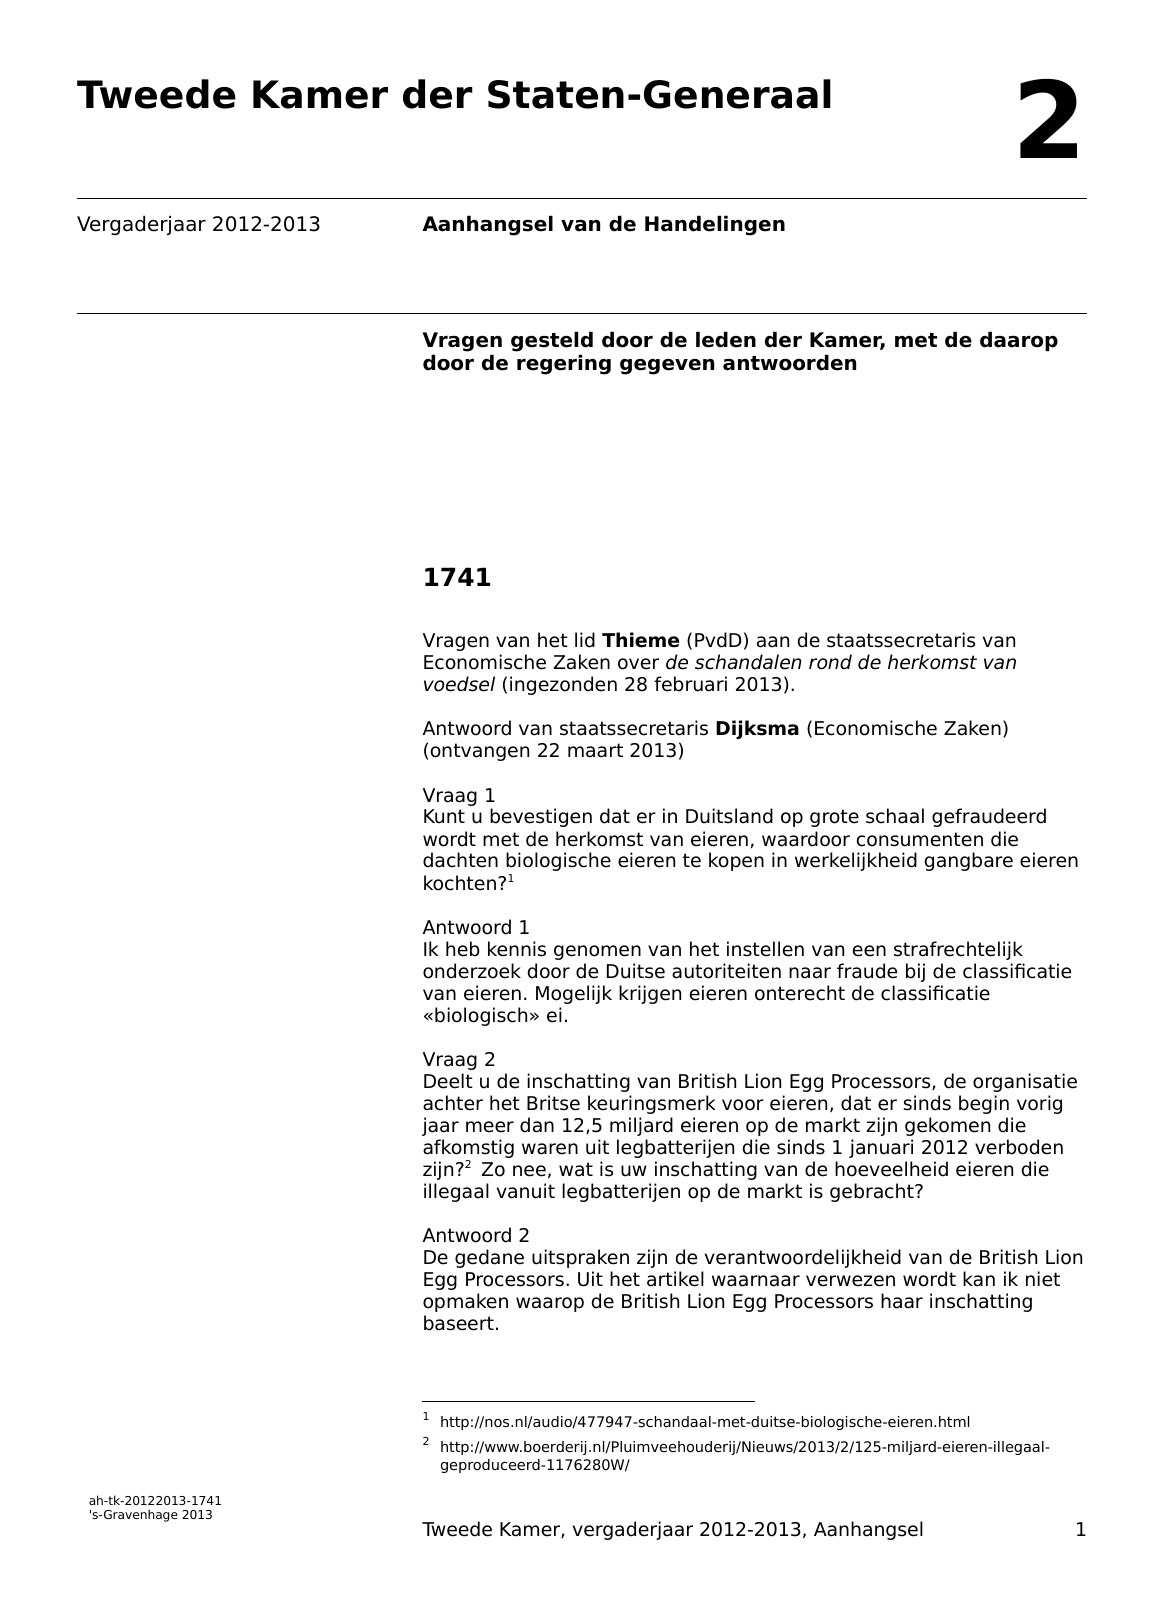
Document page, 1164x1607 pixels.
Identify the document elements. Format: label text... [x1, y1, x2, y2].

text Antwoord van staatssecretaris Dijksma (Economische Zaken) (ontvangen 22 maart 2013) [422, 718, 1087, 762]
text Antwoord 1 [422, 917, 1087, 938]
text 's-Gravenhage 2013 [88, 1508, 323, 1522]
text 1741 [422, 563, 1087, 592]
table_header 2 [886, 59, 1087, 198]
text De gedane uitspraken zijn de verantwoordelijkheid van de British Lion Egg Processors. Uit het artikel waarnaar verwezen wordt kan ik niet opmaken waarop de British Lion Egg Processors haar inschatting baseert. [422, 1247, 1087, 1334]
text Vragen van het lid Thieme (PvdD) aan de staatssecretaris van Economische Zaken over de schandalen rond de herkomst van voedsel (ingezonden 28 februari 2013). [422, 630, 1087, 696]
table_cell Vergaderjaar 2012-2013 [77, 199, 422, 313]
table_cell [77, 314, 422, 375]
text Vraag 2 [422, 1049, 1087, 1071]
table_cell Aanhangsel van de Handelingen [422, 199, 1087, 313]
text Vraag 1 [422, 784, 1087, 806]
table_cell Vragen gesteld door de leden der Kamer, met de daarop door de regering gegeven antwoorden [422, 314, 1087, 375]
text Antwoord 2 [422, 1225, 1087, 1247]
table_header Tweede Kamer der Staten-Generaal [77, 59, 886, 198]
text http://www.boerderij.nl/Pluimveehouderij/Nieuws/2013/2/125-miljard-eieren-illegaal-geproduceerd-1176280W/ [422, 1435, 1087, 1474]
text ah-tk-20122013-1741 [88, 1494, 323, 1508]
text http://nos.nl/audio/477947-schandaal-met-duitse-biologische-eieren.html [422, 1410, 1087, 1432]
text Kunt u bevestigen dat er in Duitsland op grote schaal gefraudeerd wordt met de herkomst van eieren, waardoor consumenten die dachten biologische eieren te kopen in werkelijkheid gangbare eieren kochten? [422, 806, 1087, 894]
text Ik heb kennis genomen van het instellen van een strafrechtelijk onderzoek door de Duitse autoriteiten naar fraude bij de classificatie van eieren. Mogelijk krijgen eieren onterecht de classificatie «biologisch» ei. [422, 938, 1087, 1026]
text Deelt u de inschatting van British Lion Egg Processors, de organisatie achter het Britse keuringsmerk voor eieren, dat er sinds begin vorig jaar meer dan 12,5 miljard eieren op de markt zijn gekomen die afkomstig waren uit legbatterijen die sinds 1 januari 2012 verboden zijn? Zo nee, wat is uw inschatting van de hoeveelheid eieren die illegaal vanuit legbatterijen op de markt is gebracht? [422, 1071, 1087, 1202]
